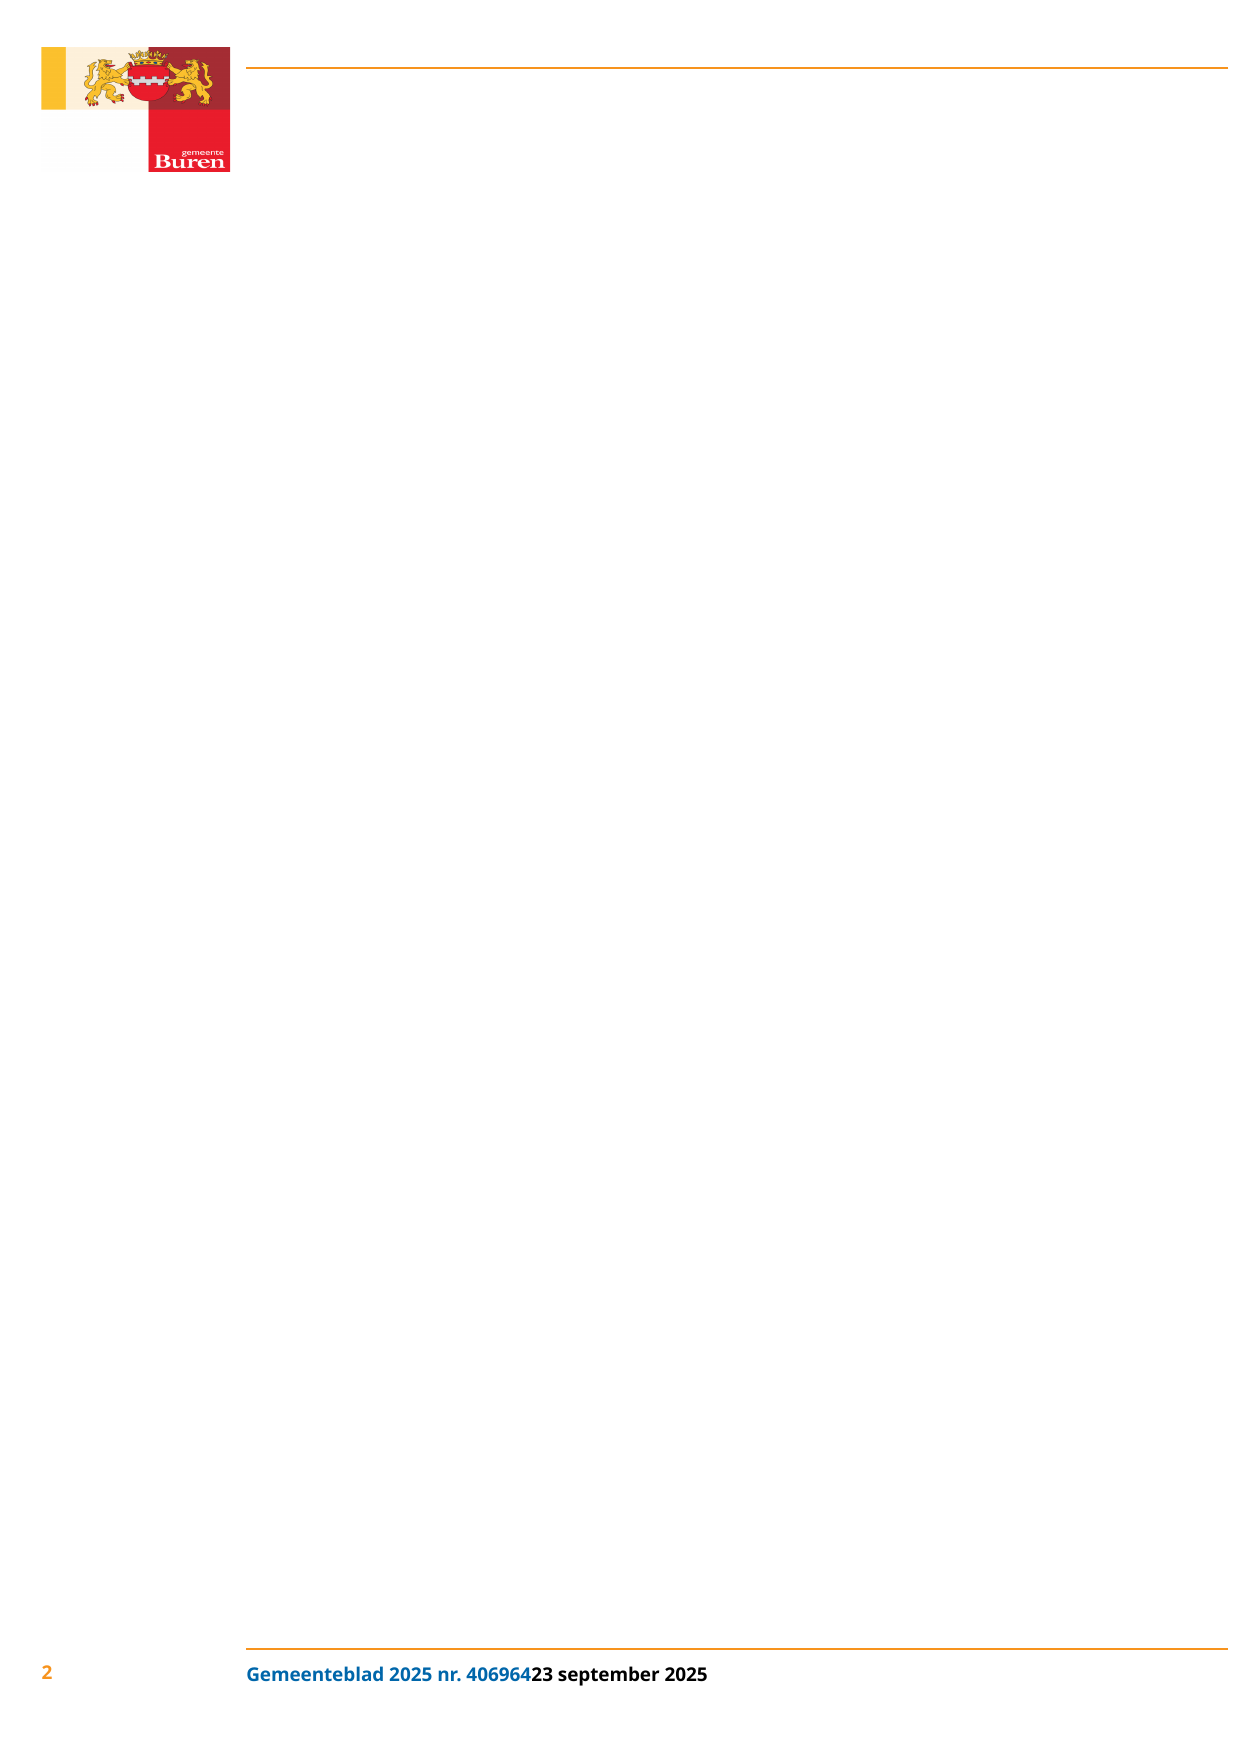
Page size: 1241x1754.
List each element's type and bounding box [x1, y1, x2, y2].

picture [41, 47, 231, 172]
